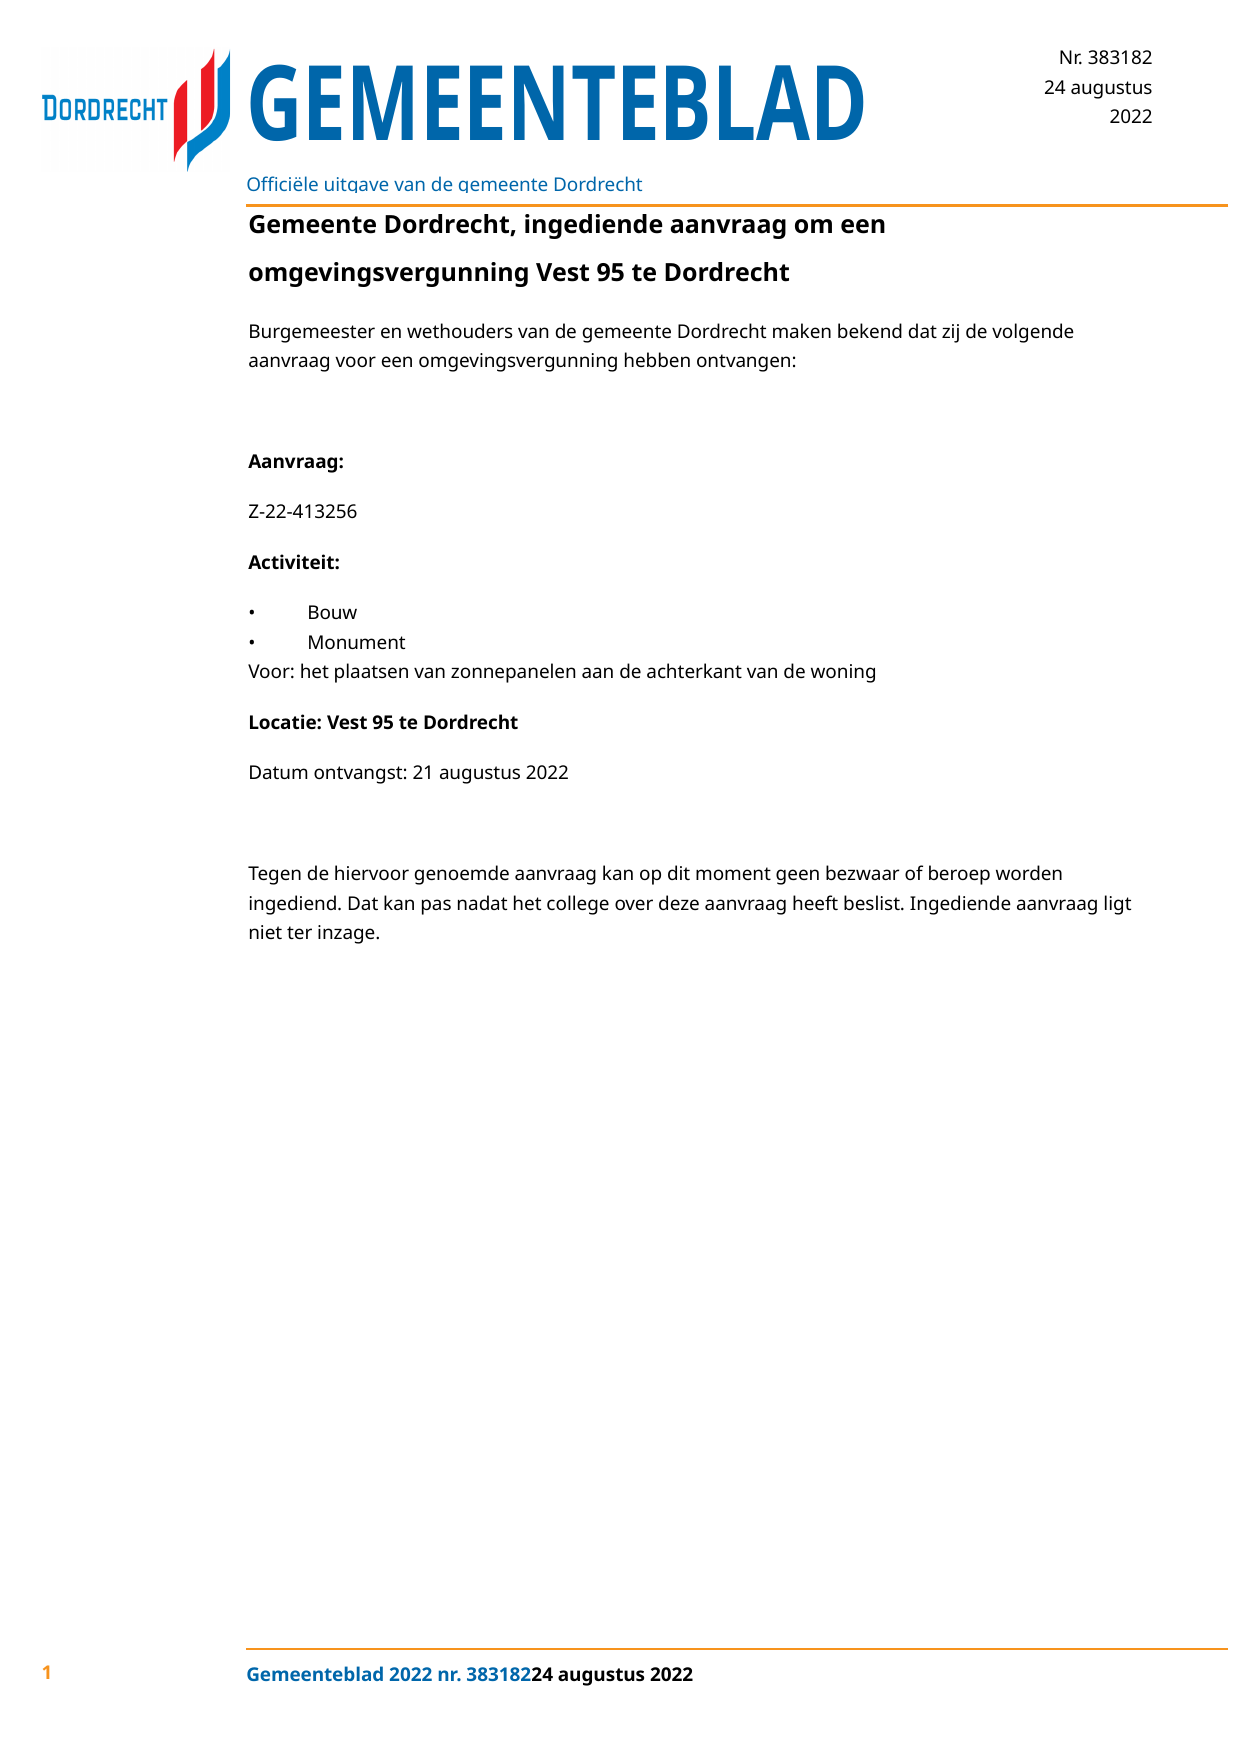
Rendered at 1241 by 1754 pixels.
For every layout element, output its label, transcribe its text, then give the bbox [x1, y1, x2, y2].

list Bouw [248, 599, 1152, 625]
list Monument [248, 629, 1152, 655]
text Aanvraag: [248, 448, 1152, 474]
text Gemeente Dordrecht, ingediende aanvraag om een omgevingsvergunning Vest 95 te Dordrecht [248, 207, 1152, 288]
text Activiteit: [248, 549, 1152, 575]
text Locatie: Vest 95 te Dordrecht [248, 709, 1152, 735]
text Tegen de hiervoor genoemde aanvraag kan op dit moment geen bezwaar of beroep worden ingediend. Dat kan pas nadat het college over deze aanvraag heeft beslist. Ingediende aanvraag ligt niet ter inzage. [248, 860, 1152, 945]
text Burgemeester en wethouders van de gemeente Dordrecht maken bekend dat zij de volgende aanvraag voor een omgevingsvergunning hebben ontvangen: [248, 318, 1152, 373]
text Voor: het plaatsen van zonnepanelen aan de achterkant van de woning [248, 659, 1152, 684]
text Datum ontvangst: 21 augustus 2022 [248, 759, 1152, 785]
picture [41, 47, 231, 172]
text Z-22-413256 [248, 499, 1152, 524]
